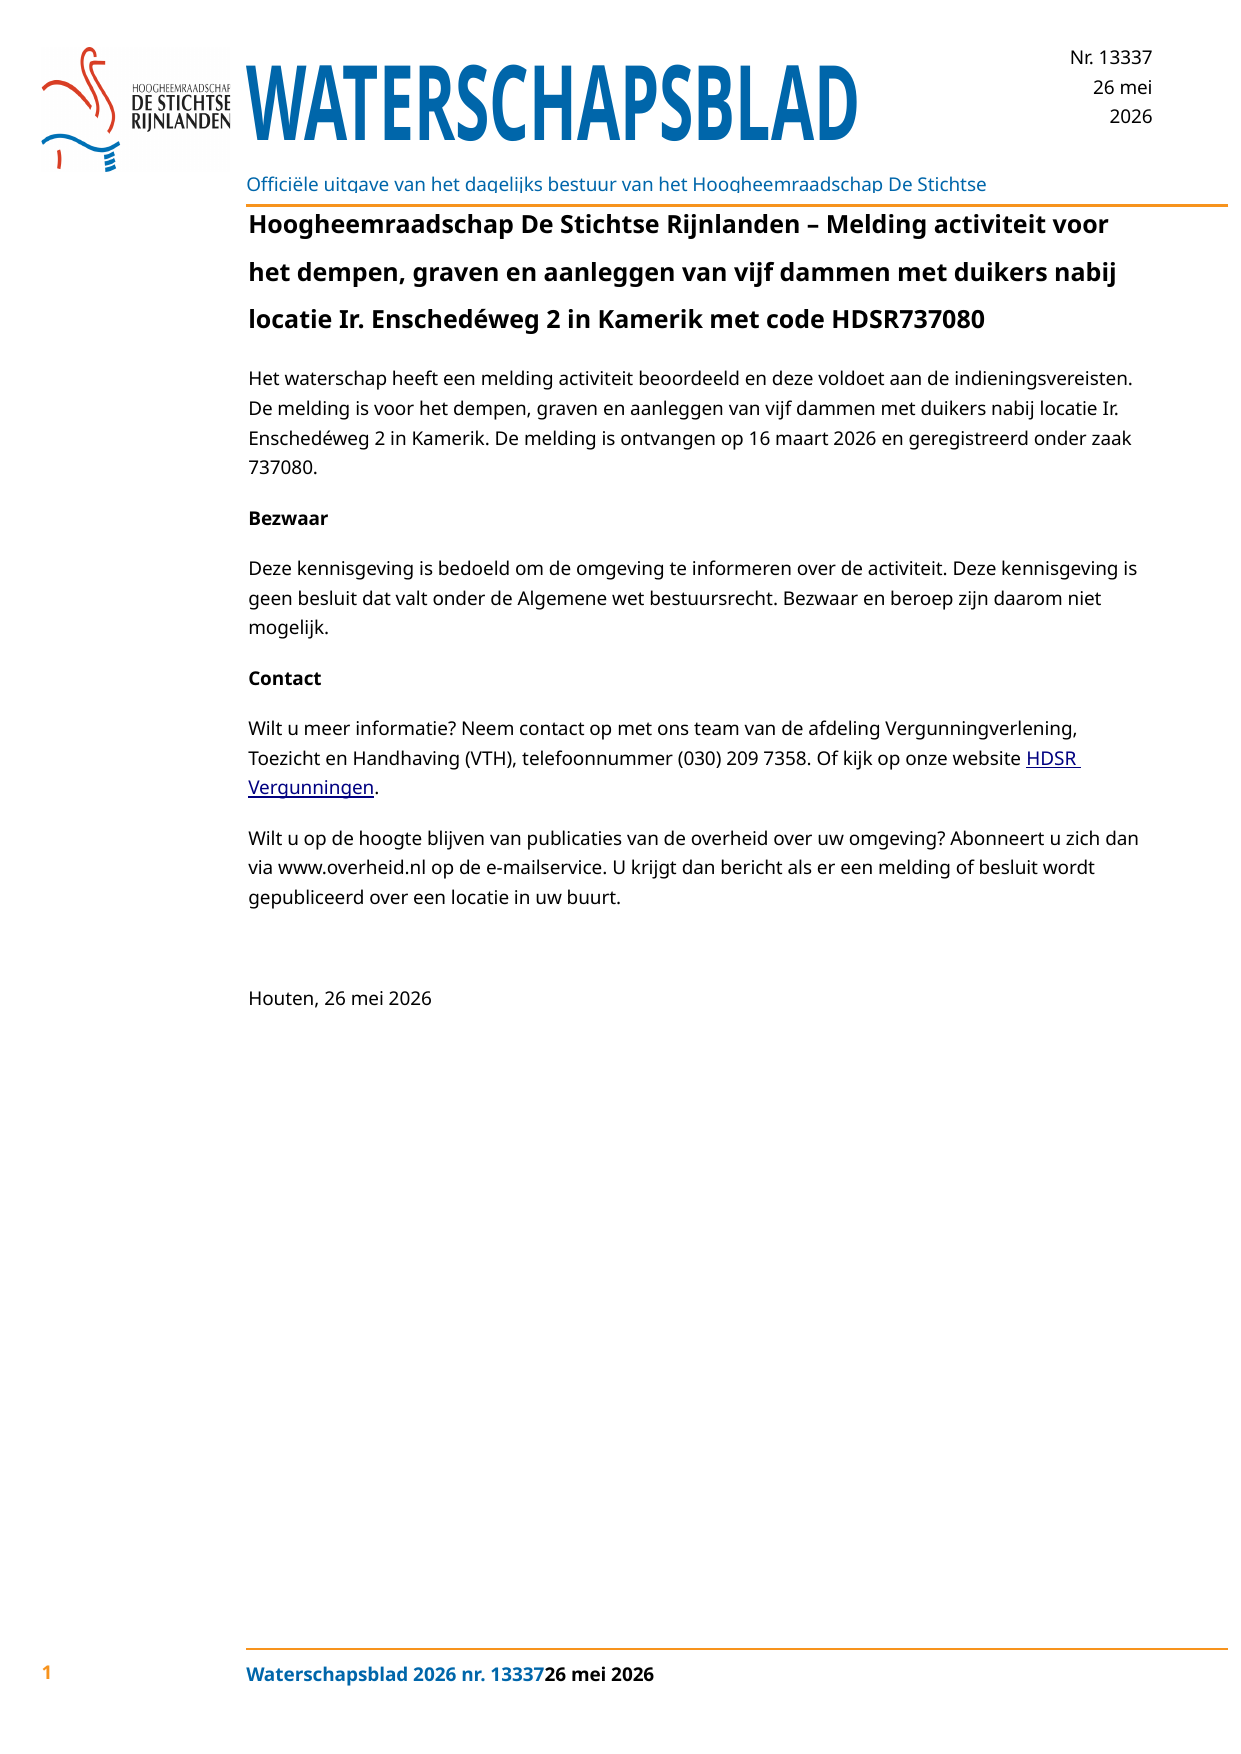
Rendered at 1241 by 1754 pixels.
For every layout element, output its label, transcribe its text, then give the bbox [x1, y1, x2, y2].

picture [41, 47, 231, 172]
text Wilt u op de hoogte blijven van publicaties van de overheid over uw omgeving? Abonneert u zich dan via www.overheid.nl op de e-mailservice. U krijgt dan bericht als er een melding of besluit wordt gepubliceerd over een locatie in uw buurt. [248, 825, 1152, 909]
text Hoogheemraadschap De Stichtse Rijnlanden – Melding activiteit voor het dempen, graven en aanleggen van vijf dammen met duikers nabij locatie Ir. Enschedéweg 2 in Kamerik met code HDSR737080 [248, 207, 1152, 336]
text Wilt u meer informatie? Neem contact op met ons team van de afdeling Vergunningverlening, Toezicht en Handhaving (VTH), telefoonnummer (030) 209 7358. Of kijk op onze website HDSR Vergunningen. [248, 715, 1152, 800]
text Deze kennisgeving is bedoeld om de omgeving te informeren over de activiteit. Deze kennisgeving is geen besluit dat valt onder de Algemene wet bestuursrecht. Bezwaar en beroep zijn daarom niet mogelijk. [248, 555, 1152, 640]
text Bezwaar [248, 505, 1152, 530]
text Het waterschap heeft een melding activiteit beoordeeld en deze voldoet aan de indieningsvereisten. De melding is voor het dempen, graven en aanleggen van vijf dammen met duikers nabij locatie Ir. Enschedéweg 2 in Kamerik. De melding is ontvangen op 16 maart 2026 en geregistreerd onder zaak 737080. [248, 366, 1152, 480]
text Contact [248, 665, 1152, 690]
text Houten, 26 mei 2026 [248, 985, 1152, 1010]
